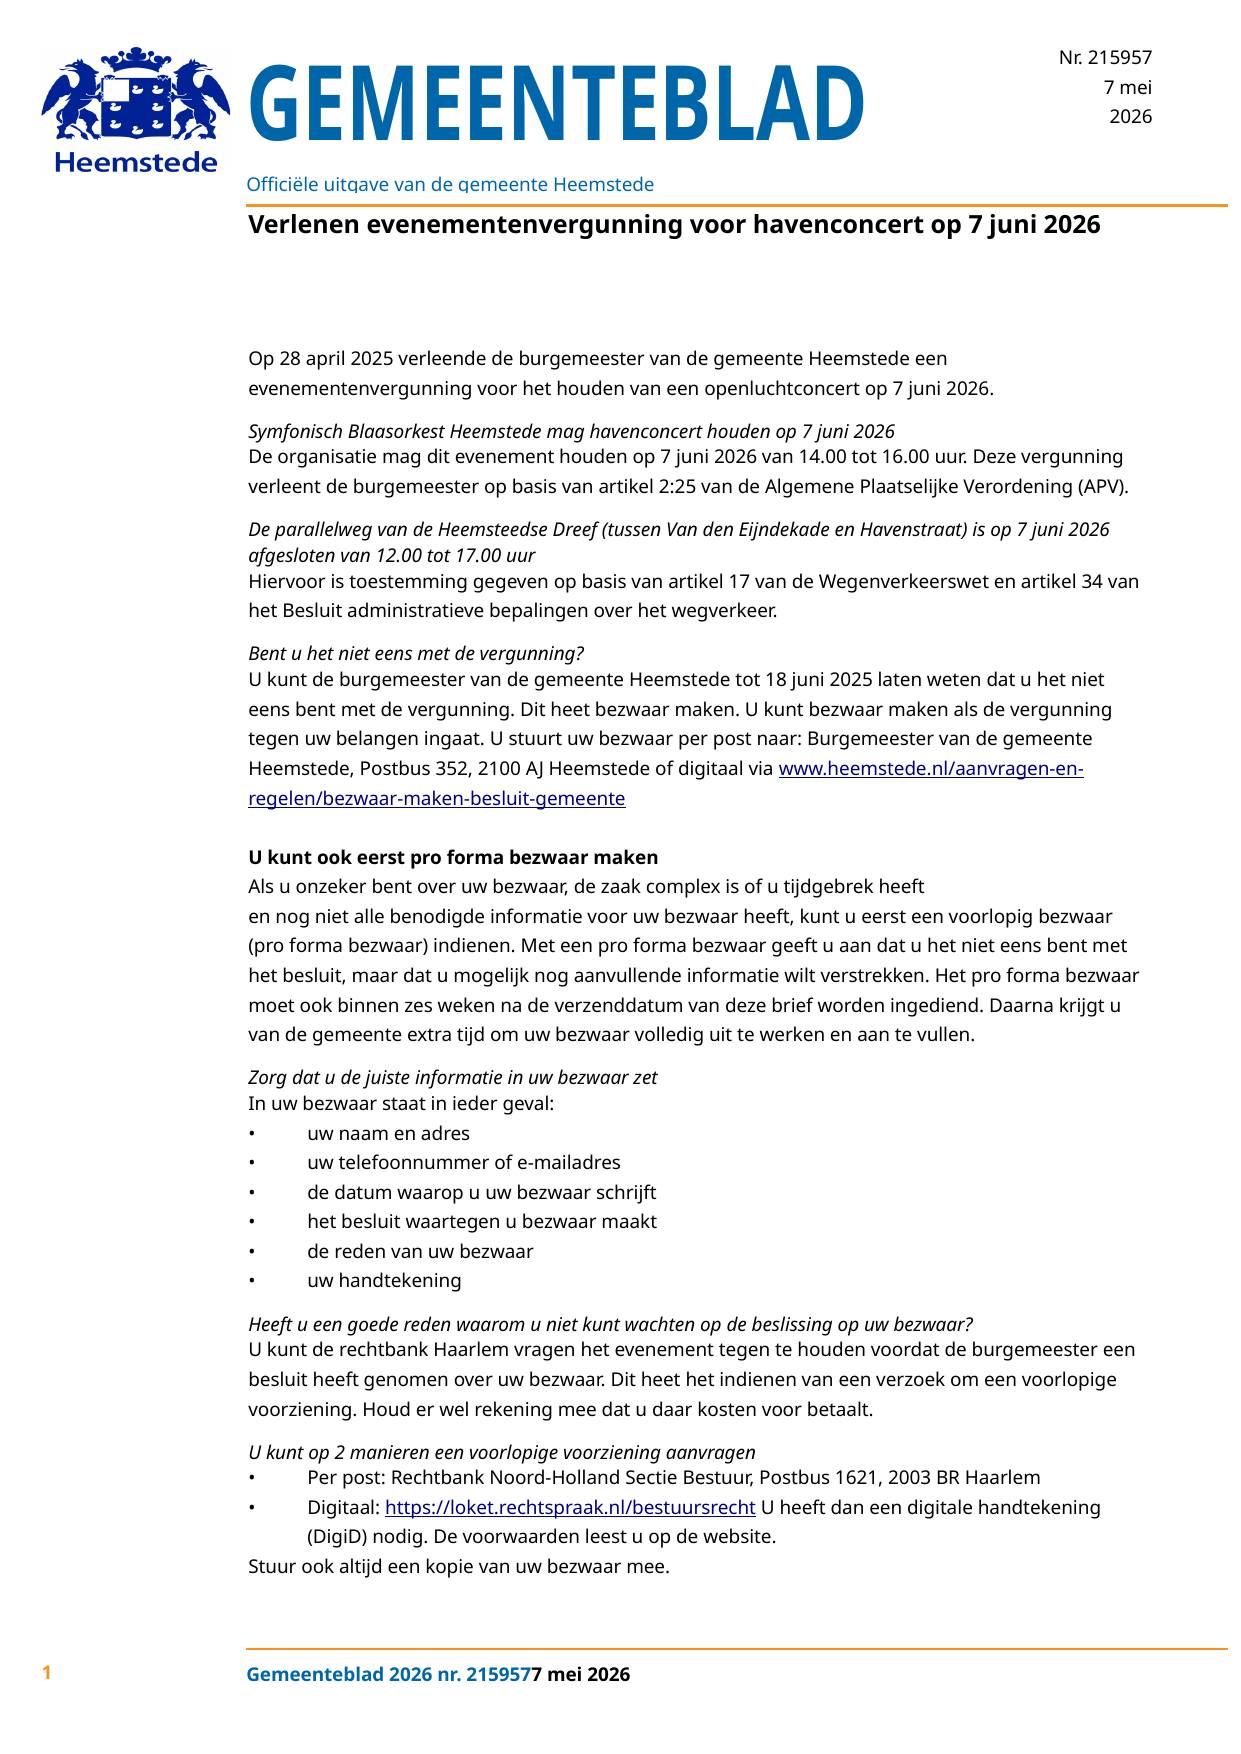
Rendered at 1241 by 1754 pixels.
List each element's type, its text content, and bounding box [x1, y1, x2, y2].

text Zorg dat u de juiste informatie in uw bezwaar zet [248, 1064, 1152, 1090]
list uw telefoonnummer of e-mailadres [248, 1149, 1152, 1175]
text De organisatie mag dit evenement houden op 7 juni 2026 van 14.00 tot 16.00 uur. Deze vergunning verleent de burgemeester op basis van artikel 2:25 van de Algemene Plaatselijke Verordening (APV). [248, 444, 1152, 499]
text Stuur ook altijd een kopie van uw bezwaar mee. [248, 1553, 1152, 1579]
list Per post: Rechtbank Noord-Holland Sectie Bestuur, Postbus 1621, 2003 BR Haarlem [248, 1464, 1152, 1490]
list het besluit waartegen u bezwaar maakt [248, 1208, 1152, 1234]
text De parallelweg van de Heemsteedse Dreef (tussen Van den Eijndekade en Havenstraat) is op 7 juni 2026 afgesloten van 12.00 tot 17.00 uur [248, 516, 1152, 568]
list de datum waarop u uw bezwaar schrijft [248, 1179, 1152, 1205]
text In uw bezwaar staat in ieder geval: [248, 1090, 1152, 1116]
text U kunt de rechtbank Haarlem vragen het evenement tegen te houden voordat de burgemeester een besluit heeft genomen over uw bezwaar. Dit heet het indienen van een verzoek om een voorlopige voorziening. Houd er wel rekening mee dat u daar kosten voor betaalt. [248, 1337, 1152, 1421]
text U kunt de burgemeester van de gemeente Heemstede tot 18 juni 2025 laten weten dat u het niet eens bent met de vergunning. Dit heet bezwaar maken. U kunt bezwaar maken als de vergunning tegen uw belangen ingaat. U stuurt uw bezwaar per post naar: Burgemeester van de gemeente Heemstede, Postbus 352, 2100 AJ Heemstede of digitaal via www.heemstede.nl/aanvragen-en-regelen/bezwaar-maken-besluit-gemeente [248, 666, 1152, 810]
list Digitaal: https://loket.rechtspraak.nl/bestuursrecht U heeft dan een digitale handtekening (DigiD) nodig. De voorwaarden leest u op de website. [248, 1494, 1152, 1549]
text en nog niet alle benodigde informatie voor uw bezwaar heeft, kunt u eerst een voorlopig bezwaar (pro forma bezwaar) indienen. Met een pro forma bezwaar geeft u aan dat u het niet eens bent met het besluit, maar dat u mogelijk nog aanvullende informatie wilt verstrekken. Het pro forma bezwaar moet ook binnen zes weken na de verzenddatum van deze brief worden ingediend. Daarna krijgt u van de gemeente extra tijd om uw bezwaar volledig uit te werken en aan te vullen. [248, 903, 1152, 1047]
text Verlenen evenementenvergunning voor havenconcert op 7 juni 2026 [248, 207, 1152, 241]
text Als u onzeker bent over uw bezwaar, de zaak complex is of u tijdgebrek heeft [248, 873, 1152, 899]
text Bent u het niet eens met de vergunning? [248, 641, 1152, 666]
list de reden van uw bezwaar [248, 1238, 1152, 1264]
text Hiervoor is toestemming gegeven op basis van artikel 17 van de Wegenverkeerswet en artikel 34 van het Besluit administratieve bepalingen over het wegverkeer. [248, 568, 1152, 623]
list uw naam en adres [248, 1120, 1152, 1146]
text Heeft u een goede reden waarom u niet kunt wachten op de beslissing op uw bezwaar? [248, 1311, 1152, 1337]
list uw handtekening [248, 1268, 1152, 1293]
text U kunt op 2 manieren een voorlopige voorziening aanvragen [248, 1439, 1152, 1464]
text U kunt ook eerst pro forma bezwaar maken [248, 844, 1152, 869]
text Symfonisch Blaasorkest Heemstede mag havenconcert houden op 7 juni 2026 [248, 418, 1152, 444]
picture [41, 47, 231, 172]
text Op 28 april 2025 verleende de burgemeester van de gemeente Heemstede een evenementenvergunning voor het houden van een openluchtconcert op 7 juni 2026. [248, 345, 1152, 401]
